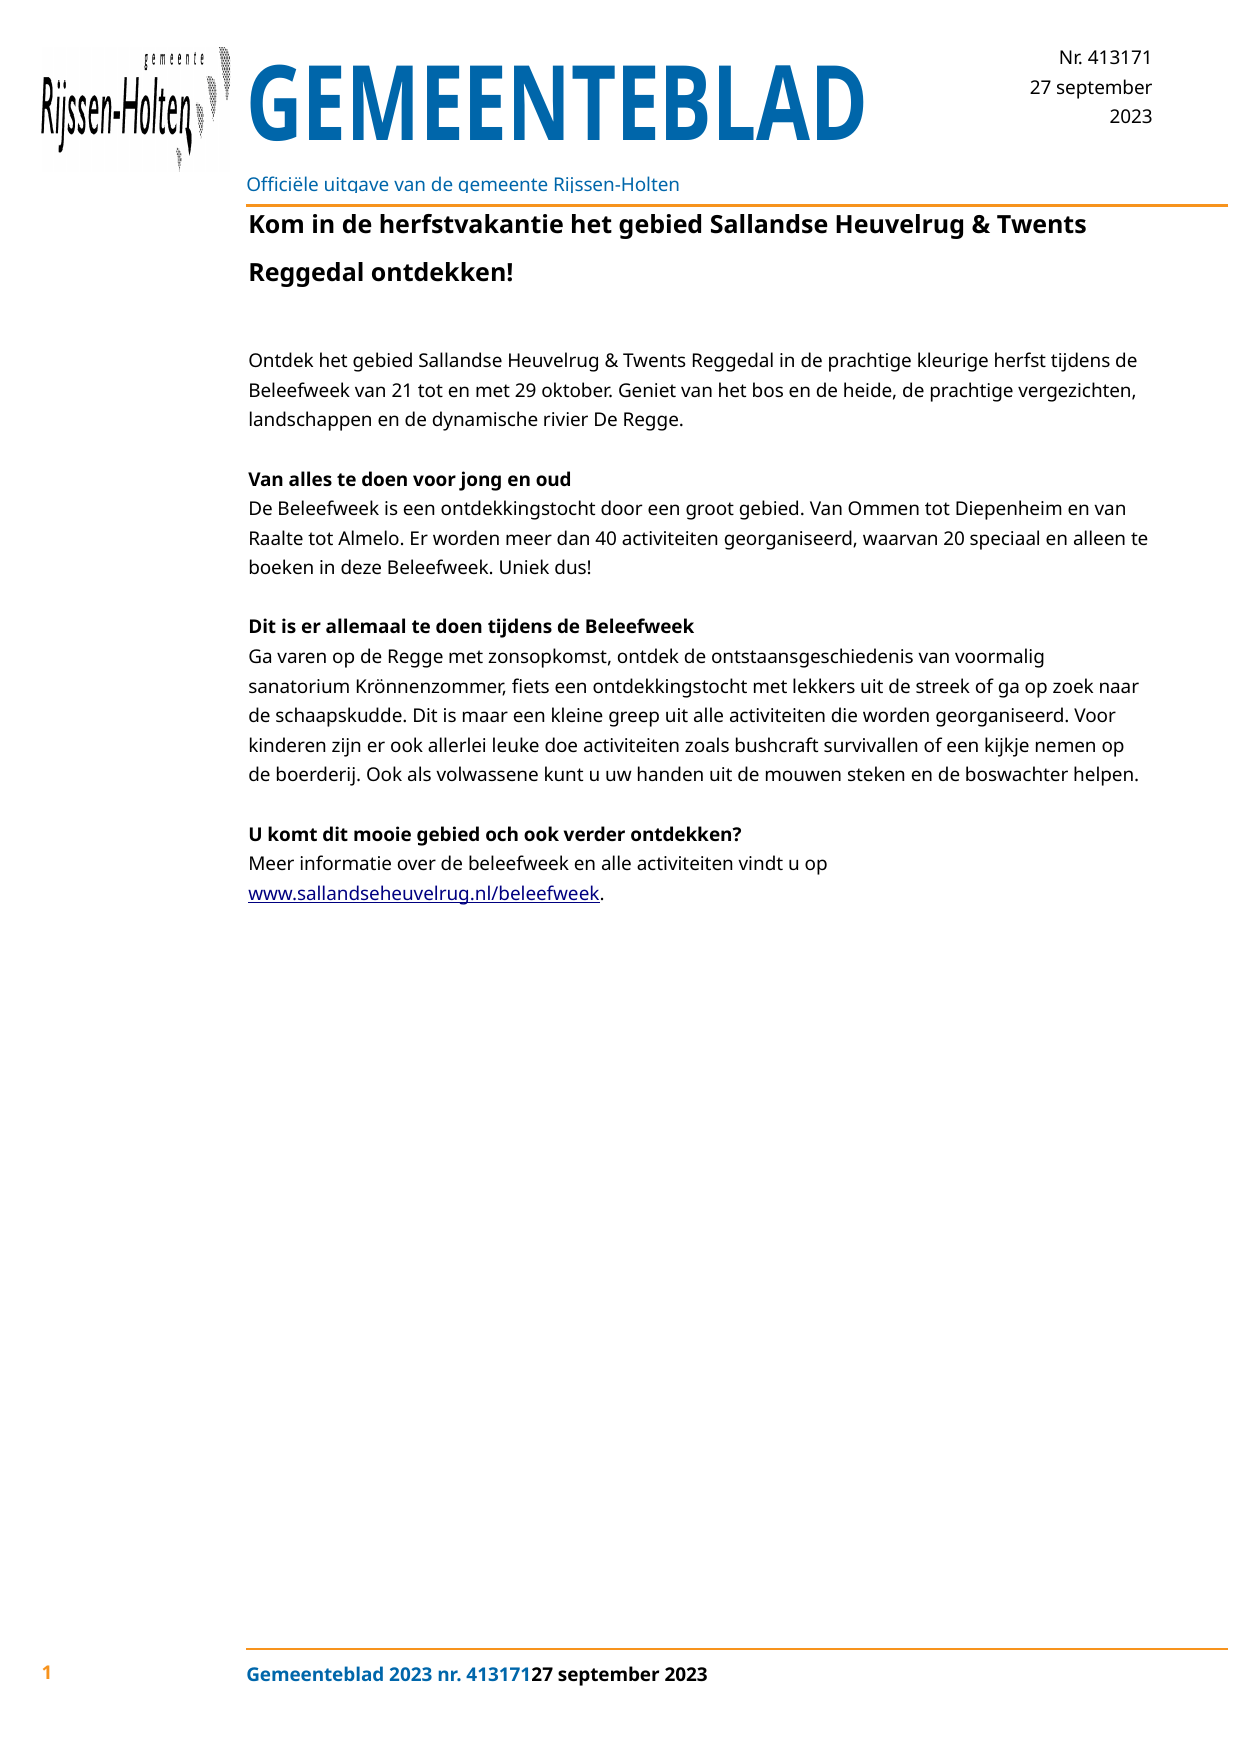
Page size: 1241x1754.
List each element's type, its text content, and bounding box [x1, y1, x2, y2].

text U komt dit mooie gebied och ook verder ontdekken? [248, 821, 1152, 847]
text De Beleefweek is een ontdekkingstocht door een groot gebied. Van Ommen tot Diepenheim en van Raalte tot Almelo. Er worden meer dan 40 activiteiten georganiseerd, waarvan 20 speciaal en alleen te boeken in deze Beleefweek. Uniek dus! [248, 495, 1152, 580]
picture [41, 47, 231, 172]
text Ga varen op de Regge met zonsopkomst, ontdek de ontstaansgeschiedenis van voormalig sanatorium Krönnenzommer, fiets een ontdekkingstocht met lekkers uit de streek of ga op zoek naar de schaapskudde. Dit is maar een kleine greep uit alle activiteiten die worden georganiseerd. Voor kinderen zijn er ook allerlei leuke doe activiteiten zoals bushcraft survivallen of een kijkje nemen op de boerderij. Ook als volwassene kunt u uw handen uit de mouwen steken en de boswachter helpen. [248, 643, 1152, 787]
text Kom in de herfstvakantie het gebied Sallandse Heuvelrug & Twents Reggedal ontdekken! [248, 207, 1152, 288]
text Ontdek het gebied Sallandse Heuvelrug & Twents Reggedal in de prachtige kleurige herfst tijdens de Beleefweek van 21 tot en met 29 oktober. Geniet van het bos en de heide, de prachtige vergezichten, landschappen en de dynamische rivier De Regge. [248, 347, 1152, 432]
text Meer informatie over de beleefweek en alle activiteiten vindt u op www.sallandseheuvelrug.nl/beleefweek. [248, 850, 1152, 906]
text Dit is er allemaal te doen tijdens de Beleefweek [248, 614, 1152, 639]
text Van alles te doen voor jong en oud [248, 466, 1152, 492]
